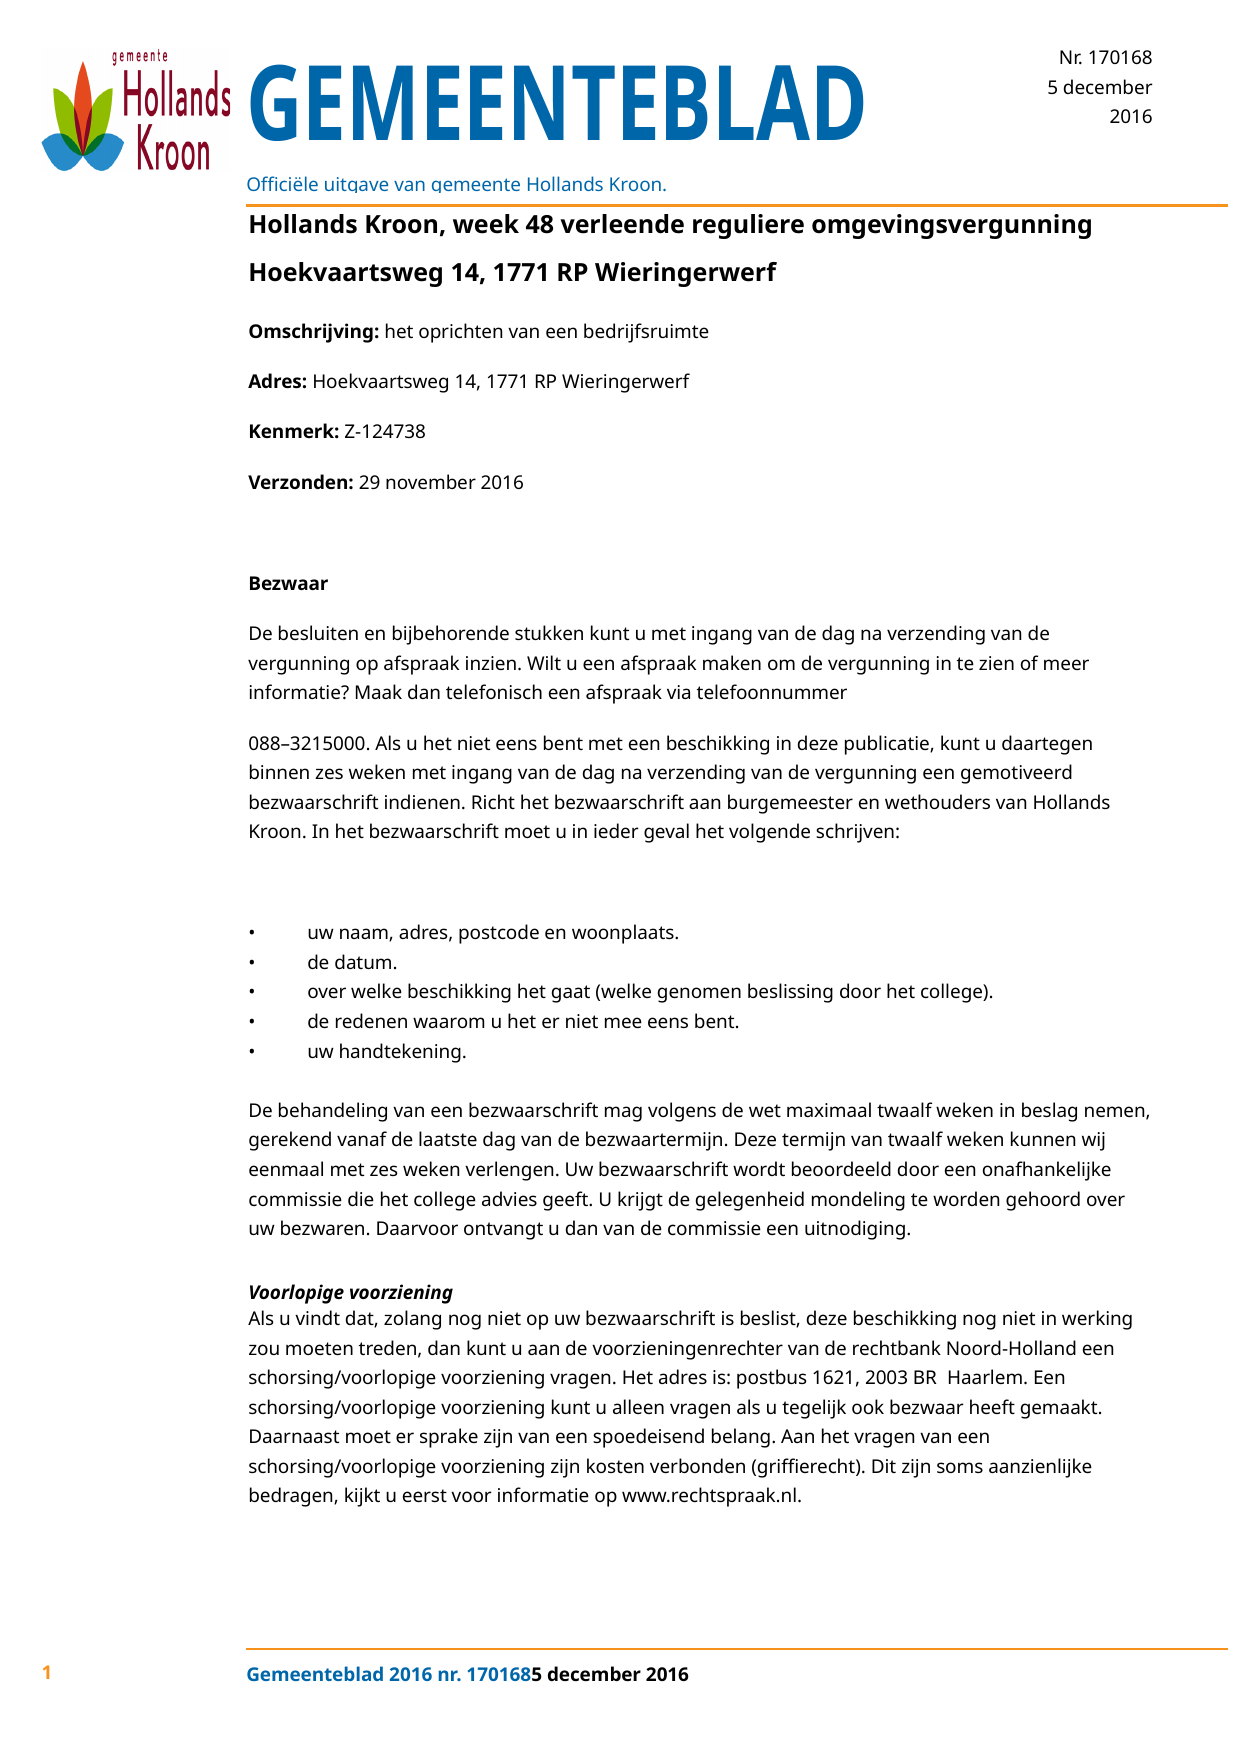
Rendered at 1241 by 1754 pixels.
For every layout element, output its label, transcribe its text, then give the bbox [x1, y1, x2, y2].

text De behandeling van een bezwaarschrift mag volgens de wet maximaal twaalf weken in beslag nemen, gerekend vanaf de laatste dag van de bezwaartermijn. Deze termijn van twaalf weken kunnen wij eenmaal met zes weken verlengen. Uw bezwaarschrift wordt beoordeeld door een onafhankelijke commissie die het college advies geeft. U krijgt de gelegenheid mondeling te worden gehoord over uw bezwaren. Daarvoor ontvangt u dan van de commissie een uitnodiging. [248, 1097, 1152, 1241]
list uw handtekening. [248, 1038, 1152, 1064]
text Kenmerk: Z-124738 [248, 419, 1152, 444]
picture [41, 47, 231, 172]
text De besluiten en bijbehorende stukken kunt u met ingang van de dag na verzending van de vergunning op afspraak inzien. Wilt u een afspraak maken om de vergunning in te zien of meer informatie? Maak dan telefonisch een afspraak via telefoonnummer [248, 620, 1152, 705]
list over welke beschikking het gaat (welke genomen beslissing door het college). [248, 979, 1152, 1004]
list de datum. [248, 949, 1152, 975]
text Bezwaar [248, 570, 1152, 596]
text Als u vindt dat, zolang nog niet op uw bezwaarschrift is beslist, deze beschikking nog niet in werking zou moeten treden, dan kunt u aan de voorzieningenrechter van de rechtbank Noord-Holland een schorsing/voorlopige voorziening vragen. Het adres is: postbus 1621, 2003 BR Haarlem. Een schorsing/voorlopige voorziening kunt u alleen vragen als u tegelijk ook bezwaar heeft gemaakt. Daarnaast moet er sprake zijn van een spoedeisend belang. Aan het vragen van een schorsing/voorlopige voorziening zijn kosten verbonden (griffierecht). Dit zijn soms aanzienlijke bedragen, kijkt u eerst voor informatie op www.rechtspraak.nl. [248, 1305, 1152, 1508]
text Omschrijving: het oprichten van een bedrijfsruimte [248, 318, 1152, 344]
list uw naam, adres, postcode en woonplaats. [248, 919, 1152, 945]
text Verzonden: 29 november 2016 [248, 469, 1152, 495]
text Voorlopige voorziening [248, 1279, 1152, 1305]
text Adres: Hoekvaartsweg 14, 1771 RP Wieringerwerf [248, 368, 1152, 394]
text Hollands Kroon, week 48 verleende reguliere omgevingsvergunning Hoekvaartsweg 14, 1771 RP Wieringerwerf [248, 207, 1152, 288]
text 088–3215000. Als u het niet eens bent met een beschikking in deze publicatie, kunt u daartegen binnen zes weken met ingang van de dag na verzending van de vergunning een gemotiveerd bezwaarschrift indienen. Richt het bezwaarschrift aan burgemeester en wethouders van Hollands Kroon. In het bezwaarschrift moet u in ieder geval het volgende schrijven: [248, 730, 1152, 844]
list de redenen waarom u het er niet mee eens bent. [248, 1008, 1152, 1034]
